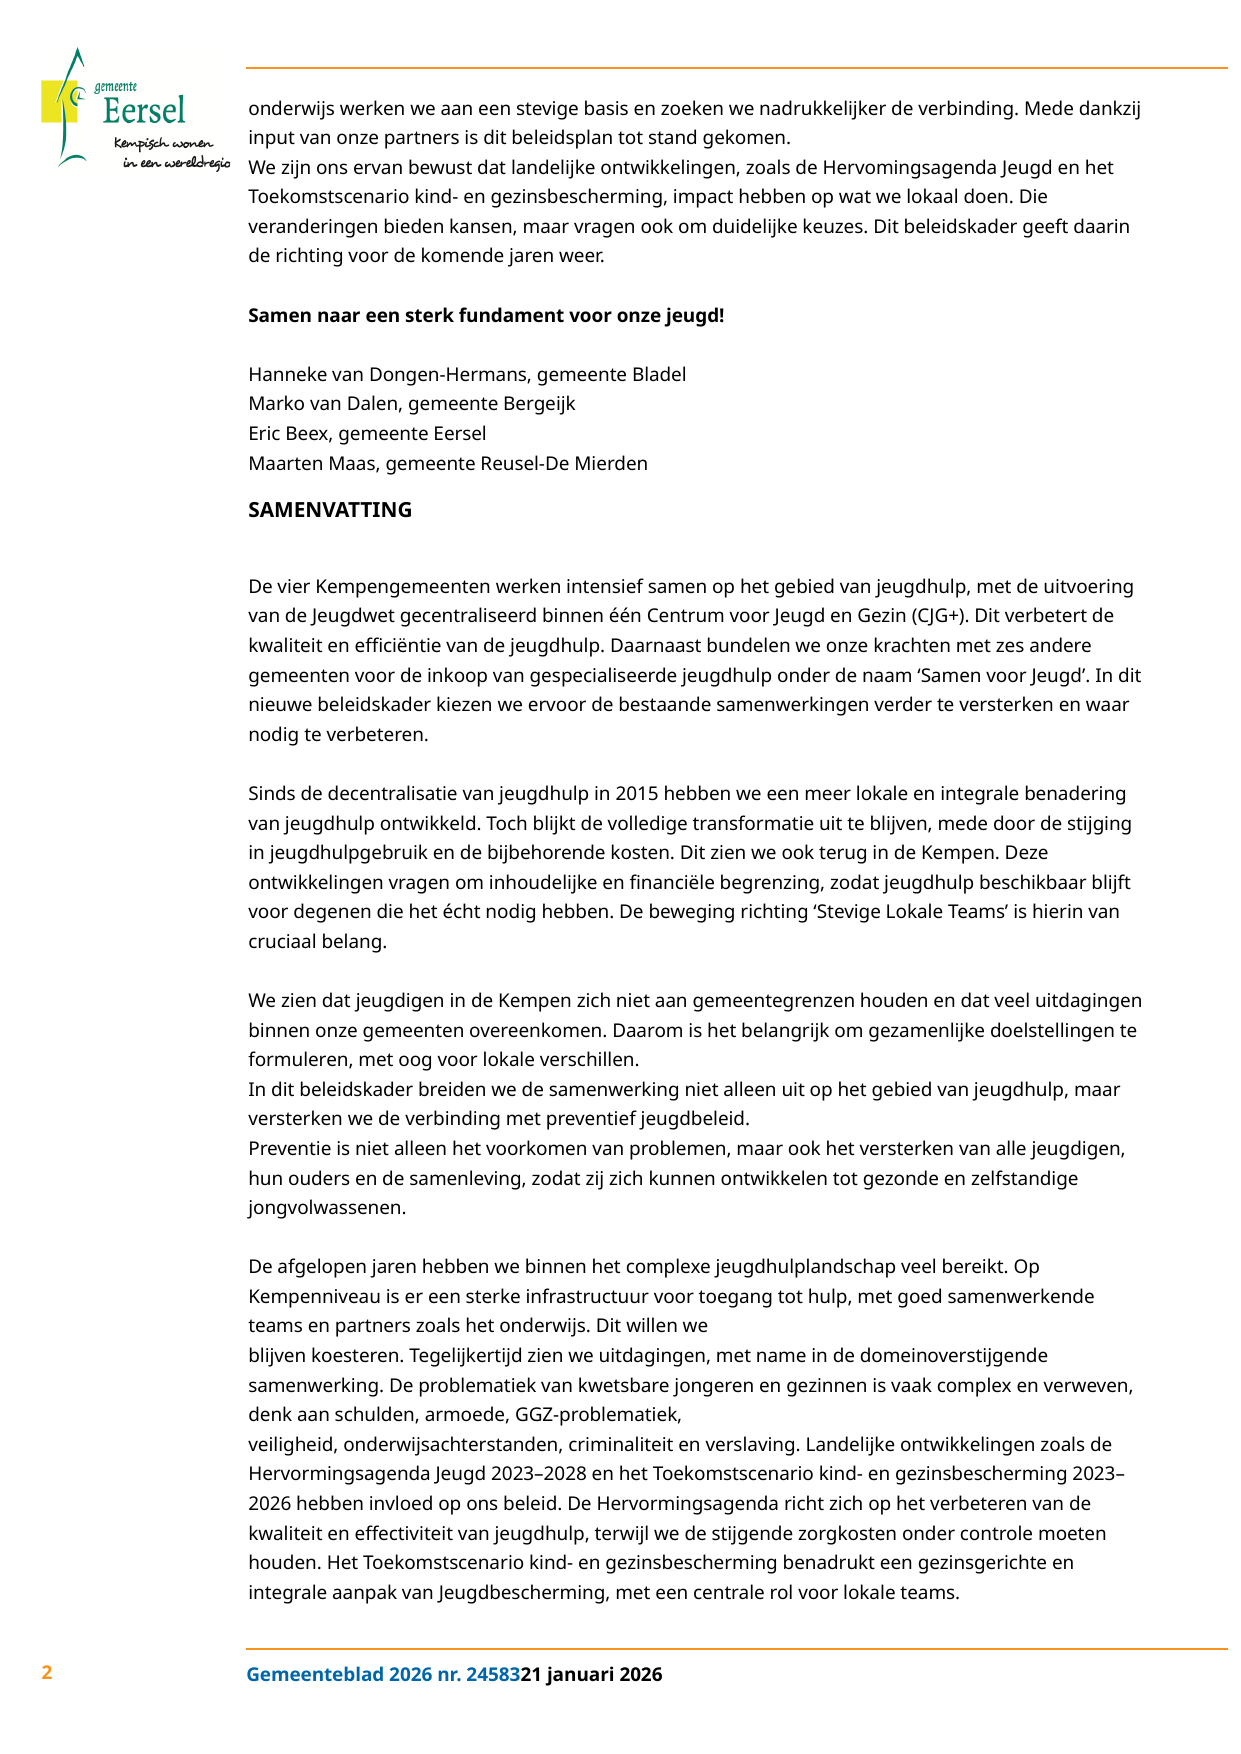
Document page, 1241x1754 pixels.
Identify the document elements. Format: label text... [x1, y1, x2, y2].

text Preventie is niet alleen het voorkomen van problemen, maar ook het versterken van alle jeugdigen, hun ouders en de samenleving, zodat zij zich kunnen ontwikkelen tot gezonde en zelfstandige jongvolwassenen. [248, 1135, 1152, 1220]
text veiligheid, onderwijsachterstanden, criminaliteit en verslaving. Landelijke ontwikkelingen zoals de Hervormingsagenda Jeugd 2023–2028 en het Toekomstscenario kind- en gezinsbescherming 2023–2026 hebben invloed op ons beleid. De Hervormingsagenda richt zich op het verbeteren van de kwaliteit en effectiviteit van jeugdhulp, terwijl we de stijgende zorgkosten onder controle moeten houden. Het Toekomstscenario kind- en gezinsbescherming benadrukt een gezinsgerichte en integrale aanpak van Jeugdbescherming, met een centrale rol voor lokale teams. [248, 1431, 1152, 1605]
text Hanneke van Dongen-Hermans, gemeente Bladel [248, 361, 1152, 387]
text We zijn ons ervan bewust dat landelijke ontwikkelingen, zoals de Hervomingsagenda Jeugd en het Toekomstscenario kind- en gezinsbescherming, impact hebben op wat we lokaal doen. Die veranderingen bieden kansen, maar vragen ook om duidelijke keuzes. Dit beleidskader geeft daarin de richting voor de komende jaren weer. [248, 154, 1152, 268]
picture [41, 47, 231, 172]
text SAMENVATTING [248, 495, 1152, 524]
text Samen naar een sterk fundament voor onze jeugd! [248, 302, 1152, 328]
text In dit beleidskader breiden we de samenwerking niet alleen uit op het gebied van jeugdhulp, maar versterken we de verbinding met preventief jeugdbeleid. [248, 1076, 1152, 1131]
text De vier Kempengemeenten werken intensief samen op het gebied van jeugdhulp, met de uitvoering van de Jeugdwet gecentraliseerd binnen één Centrum voor Jeugd en Gezin (CJG+). Dit verbetert de kwaliteit en efficiëntie van de jeugdhulp. Daarnaast bundelen we onze krachten met zes andere gemeenten voor de inkoop van gespecialiseerde jeugdhulp onder de naam ‘Samen voor Jeugd’. In dit nieuwe beleidskader kiezen we ervoor de bestaande samenwerkingen verder te versterken en waar nodig te verbeteren. [248, 573, 1152, 747]
text Maarten Maas, gemeente Reusel-De Mierden [248, 450, 1152, 476]
text We zien dat jeugdigen in de Kempen zich niet aan gemeentegrenzen houden en dat veel uitdagingen binnen onze gemeenten overeenkomen. Daarom is het belangrijk om gezamenlijke doelstellingen te formuleren, met oog voor lokale verschillen. [248, 987, 1152, 1072]
text blijven koesteren. Tegelijkertijd zien we uitdagingen, met name in de domeinoverstijgende samenwerking. De problematiek van kwetsbare jongeren en gezinnen is vaak complex en verweven, denk aan schulden, armoede, GGZ-problematiek, [248, 1342, 1152, 1427]
text Marko van Dalen, gemeente Bergeijk [248, 391, 1152, 416]
text De afgelopen jaren hebben we binnen het complexe jeugdhulplandschap veel bereikt. Op Kempenniveau is er een sterke infrastructuur voor toegang tot hulp, met goed samenwerkende teams en partners zoals het onderwijs. Dit willen we [248, 1253, 1152, 1338]
text onderwijs werken we aan een stevige basis en zoeken we nadrukkelijker de verbinding. Mede dankzij input van onze partners is dit beleidsplan tot stand gekomen. [248, 95, 1152, 150]
text Sinds de decentralisatie van jeugdhulp in 2015 hebben we een meer lokale en integrale benadering van jeugdhulp ontwikkeld. Toch blijkt de volledige transformatie uit te blijven, mede door de stijging in jeugdhulpgebruik en de bijbehorende kosten. Dit zien we ook terug in de Kempen. Deze ontwikkelingen vragen om inhoudelijke en financiële begrenzing, zodat jeugdhulp beschikbaar blijft voor degenen die het écht nodig hebben. De beweging richting ‘Stevige Lokale Teams’ is hierin van [248, 780, 1152, 924]
text Eric Beex, gemeente Eersel [248, 420, 1152, 446]
text cruciaal belang. [248, 928, 1152, 954]
